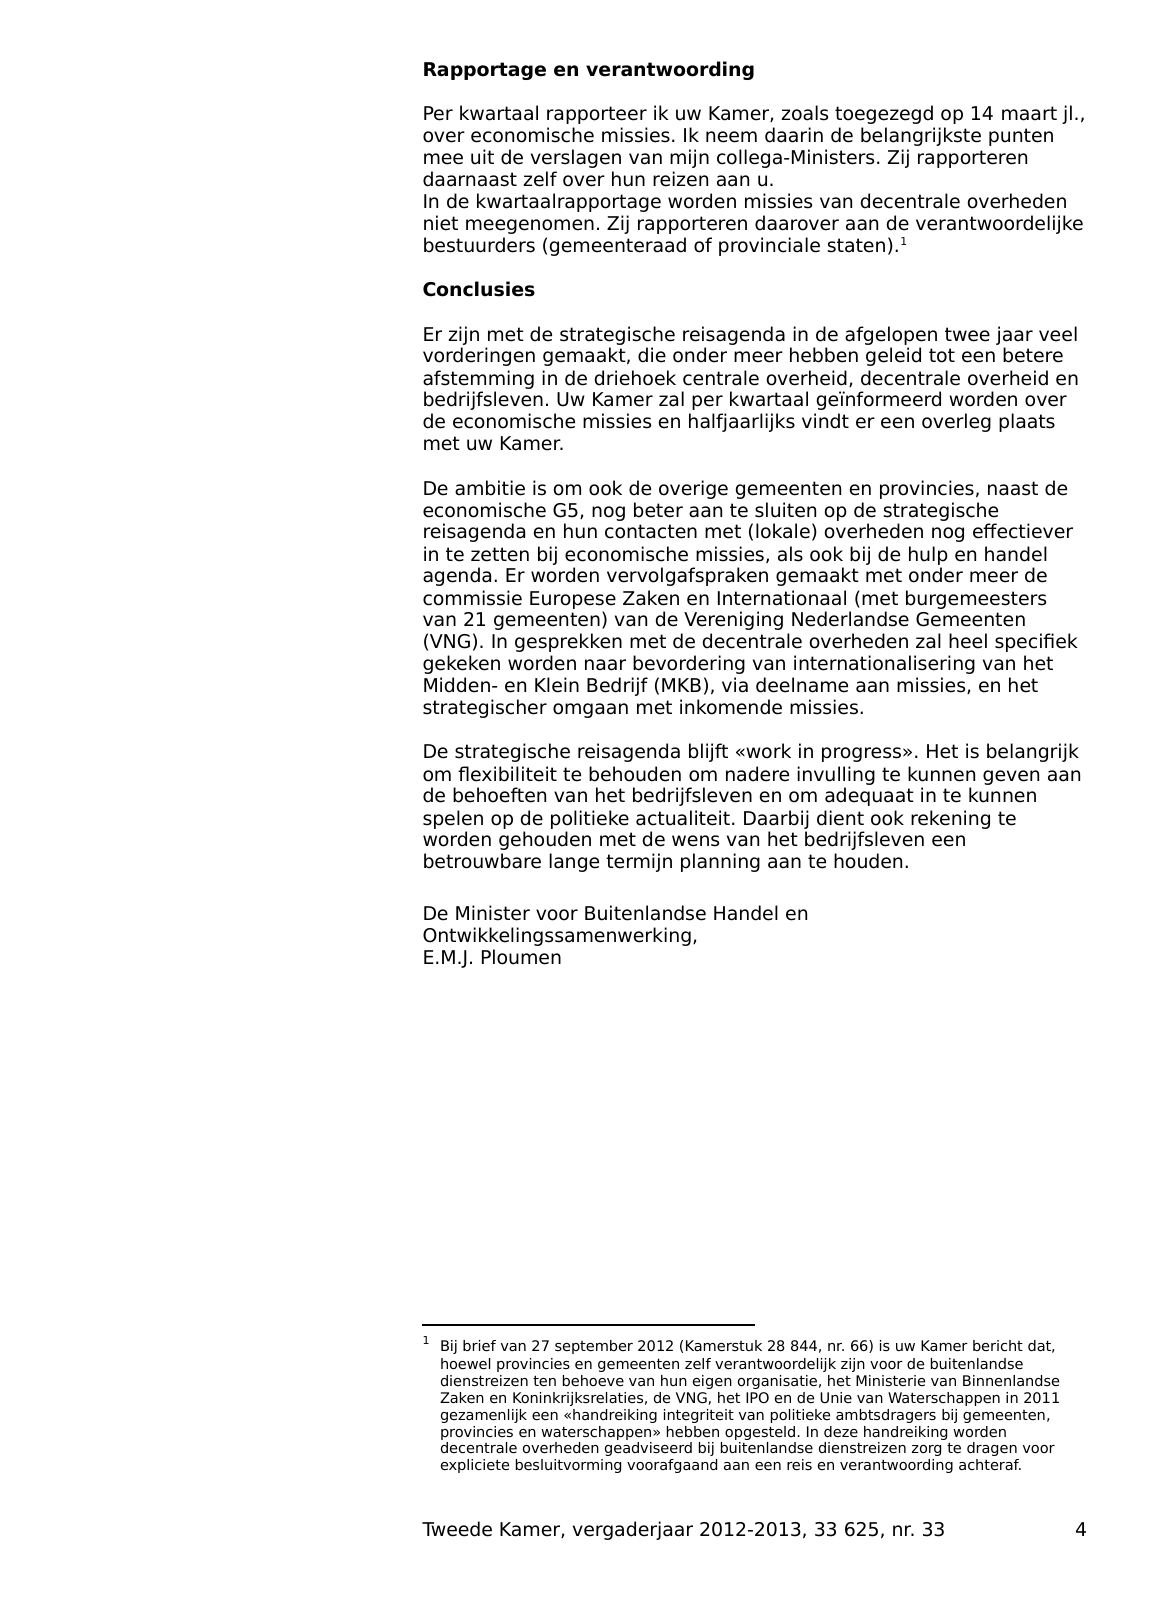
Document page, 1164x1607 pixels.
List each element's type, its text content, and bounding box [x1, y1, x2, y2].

subtitle Conclusies [422, 279, 1087, 301]
text Bij brief van 27 september 2012 (Kamerstuk 28 844, nr. 66) is uw Kamer bericht dat, hoewel provincies en gemeenten zelf verantwoordelijk zijn voor de buitenlandse dienstreizen ten behoeve van hun eigen organisatie, het Ministerie van Binnenlandse Zaken en Koninkrijksrelaties, de VNG, het IPO en de Unie van Waterschappen in 2011 gezamenlijk een «handreiking integriteit van politieke ambtsdragers bij gemeenten, provincies en waterschappen» hebben opgesteld. In deze handreiking worden decentrale overheden geadviseerd bij buitenlandse dienstreizen zorg te dragen voor expliciete besluitvorming voorafgaand aan een reis en verantwoording achteraf. [422, 1334, 1087, 1474]
subtitle Rapportage en verantwoording [422, 59, 1087, 81]
text Er zijn met de strategische reisagenda in de afgelopen twee jaar veel vorderingen gemaakt, die onder meer hebben geleid tot een betere afstemming in de driehoek centrale overheid, decentrale overheid en bedrijfsleven. Uw Kamer zal per kwartaal geïnformeerd worden over de economische missies en halfjaarlijks vindt er een overleg plaats met uw Kamer. [422, 323, 1087, 455]
text De strategische reisagenda blijft «work in progress». Het is belangrijk om flexibiliteit te behouden om nadere invulling te kunnen geven aan de behoeften van het bedrijfsleven en om adequaat in te kunnen spelen op de politieke actualiteit. Daarbij dient ook rekening te worden gehouden met de wens van het bedrijfsleven een betrouwbare lange termijn planning aan te houden. [422, 741, 1087, 873]
text Per kwartaal rapporteer ik uw Kamer, zoals toegezegd op 14 maart jl., over economische missies. Ik neem daarin de belangrijkste punten mee uit de verslagen van mijn collega-Ministers. Zij rapporteren daarnaast zelf over hun reizen aan u. [422, 103, 1087, 191]
text In de kwartaalrapportage worden missies van decentrale overheden niet meegenomen. Zij rapporteren daarover aan de verantwoordelijke bestuurders (gemeenteraad of provinciale staten). [422, 191, 1087, 257]
text De Minister voor Buitenlandse Handel en Ontwikkelingssamenwerking, E.M.J. Ploumen [422, 903, 1087, 969]
text De ambitie is om ook de overige gemeenten en provincies, naast de economische G5, nog beter aan te sluiten op de strategische reisagenda en hun contacten met (lokale) overheden nog effectiever in te zetten bij economische missies, als ook bij de hulp en handel agenda. Er worden vervolgafspraken gemaakt met onder meer de commissie Europese Zaken en Internationaal (met burgemeesters van 21 gemeenten) van de Vereniging Nederlandse Gemeenten (VNG). In gesprekken met de decentrale overheden zal heel specifiek gekeken worden naar bevordering van internationalisering van het Midden- en Klein Bedrijf (MKB), via deelname aan missies, en het strategischer omgaan met inkomende missies. [422, 477, 1087, 719]
